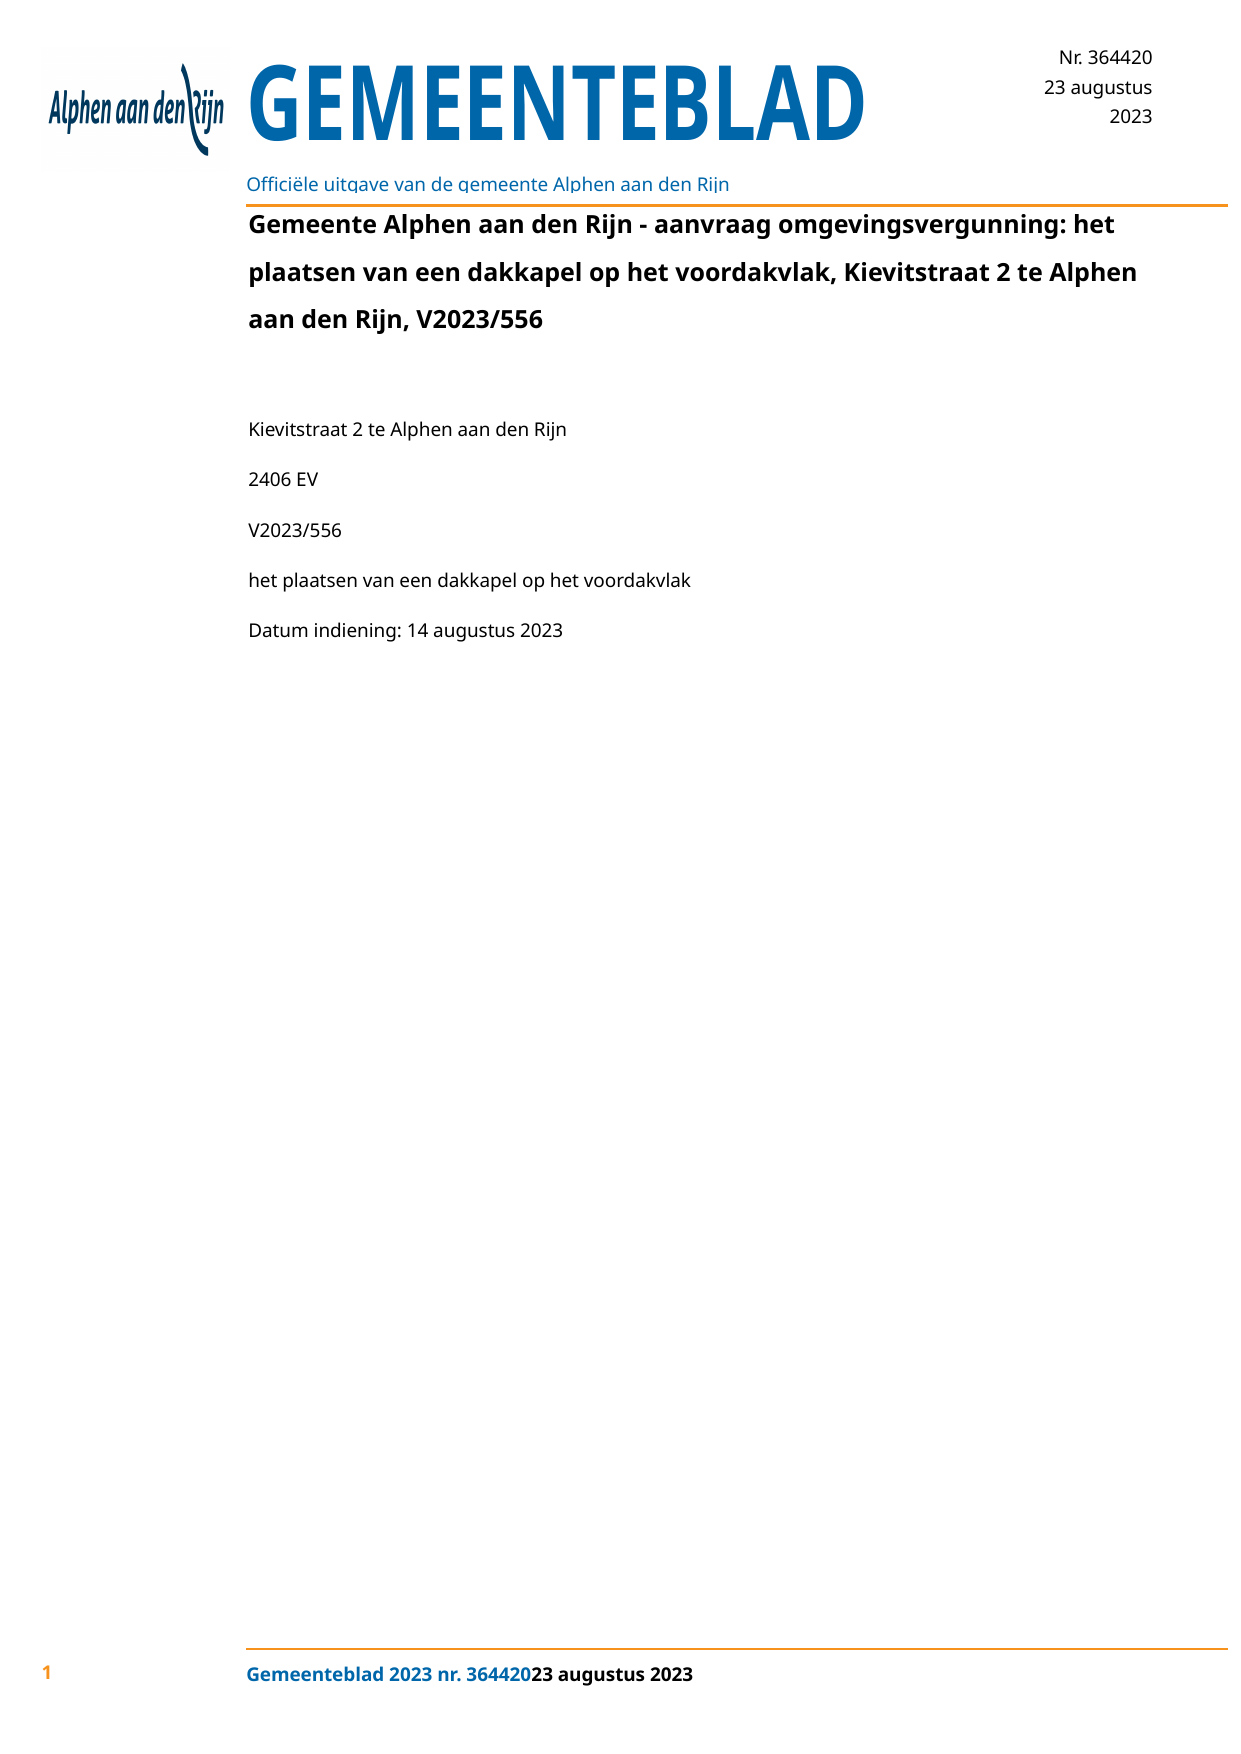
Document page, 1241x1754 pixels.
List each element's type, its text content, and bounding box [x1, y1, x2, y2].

text Datum indiening: 14 augustus 2023 [248, 618, 1152, 643]
text 2406 EV [248, 466, 1152, 492]
text Gemeente Alphen aan den Rijn - aanvraag omgevingsvergunning: het plaatsen van een dakkapel op het voordakvlak, Kievitstraat 2 te Alphen aan den Rijn, V2023/556 [248, 207, 1152, 336]
text het plaatsen van een dakkapel op het voordakvlak [248, 567, 1152, 593]
text Kievitstraat 2 te Alphen aan den Rijn [248, 416, 1152, 442]
text V2023/556 [248, 517, 1152, 542]
picture [41, 47, 231, 172]
